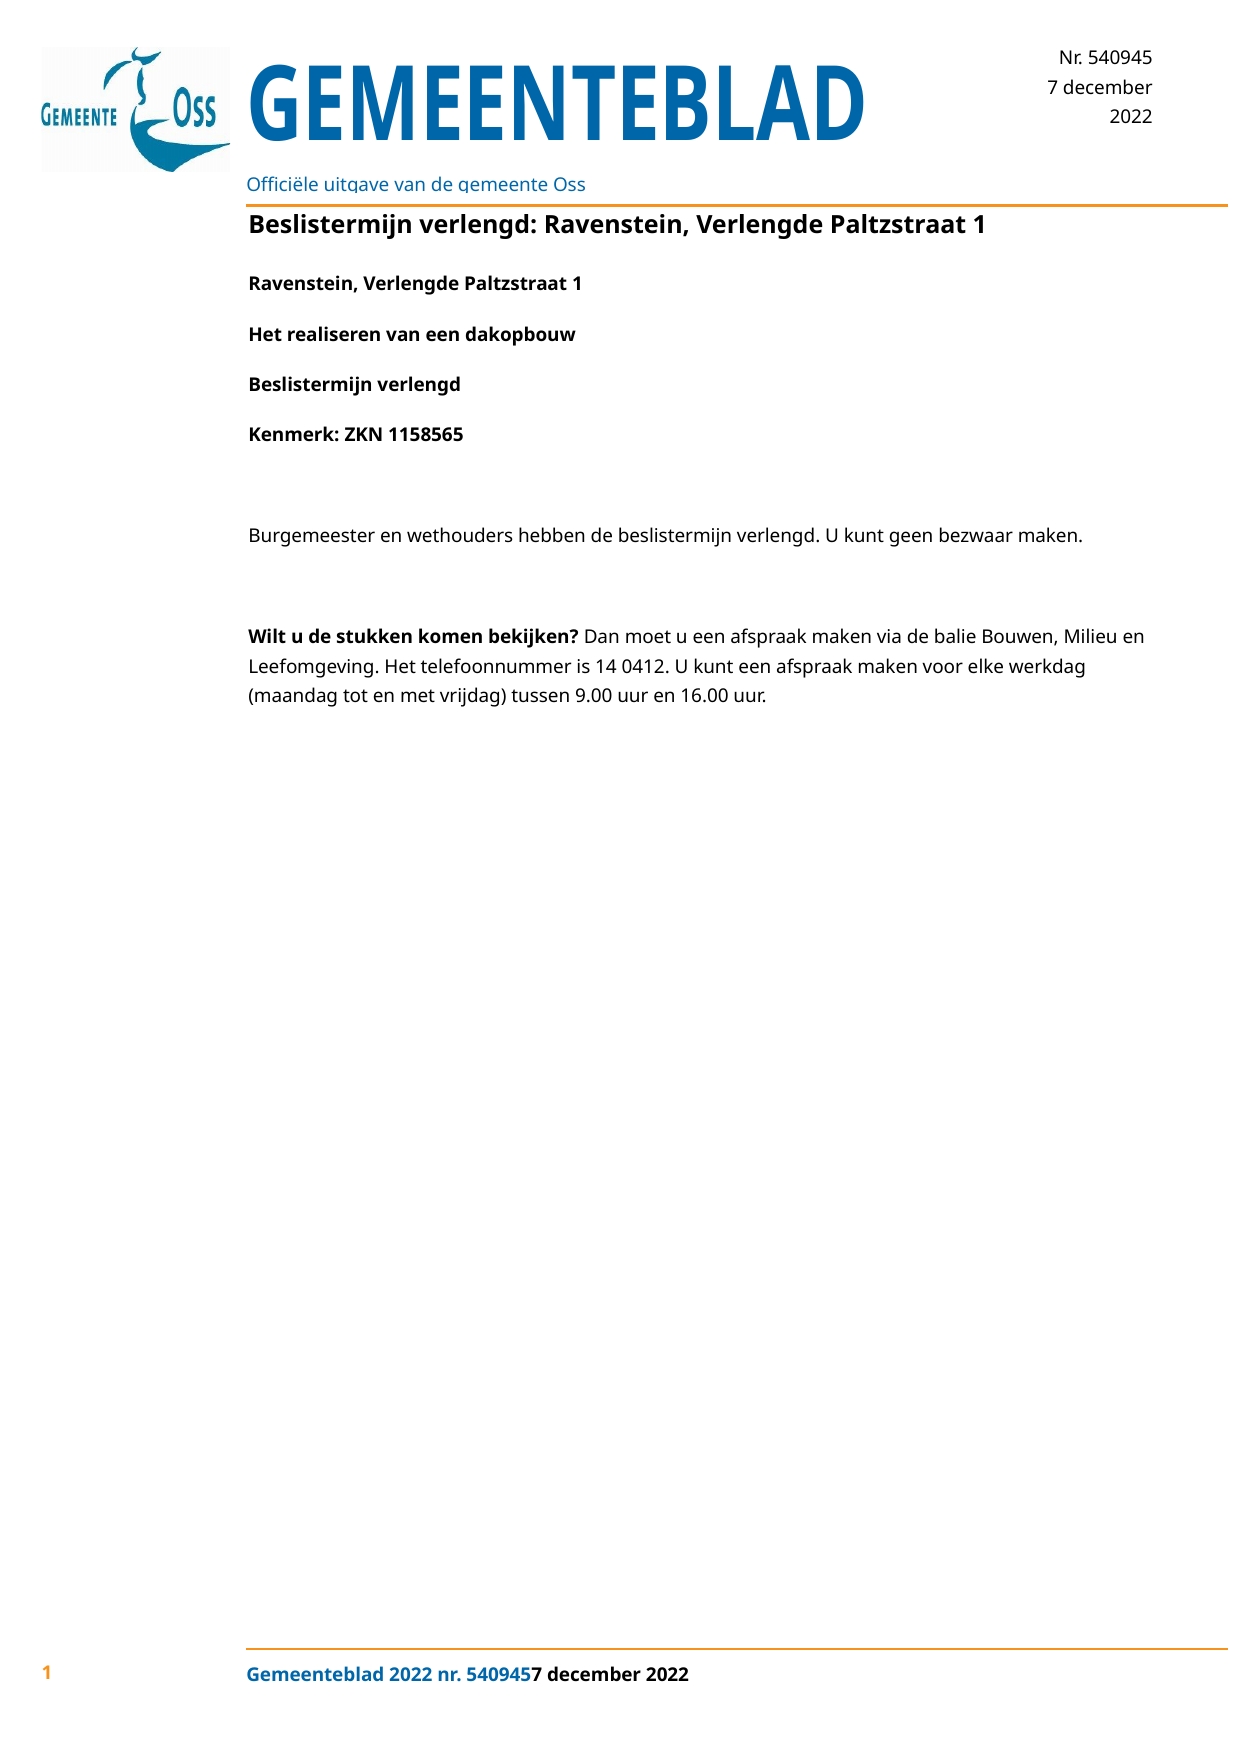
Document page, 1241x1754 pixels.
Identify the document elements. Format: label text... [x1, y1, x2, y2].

text Beslistermijn verlengd [248, 371, 1152, 397]
text Burgemeester en wethouders hebben de beslistermijn verlengd. U kunt geen bezwaar maken. [248, 522, 1152, 548]
text Kenmerk: ZKN 1158565 [248, 422, 1152, 447]
picture [41, 47, 231, 172]
text Het realiseren van een dakopbouw [248, 321, 1152, 346]
text Beslistermijn verlengd: Ravenstein, Verlengde Paltzstraat 1 [248, 207, 1152, 241]
text Wilt u de stukken komen bekijken? Dan moet u een afspraak maken via de balie Bouwen, Milieu en Leefomgeving. Het telefoonnummer is 14 0412. U kunt een afspraak maken voor elke werkdag (maandag tot en met vrijdag) tussen 9.00 uur en 16.00 uur. [248, 623, 1152, 708]
text Ravenstein, Verlengde Paltzstraat 1 [248, 270, 1152, 296]
